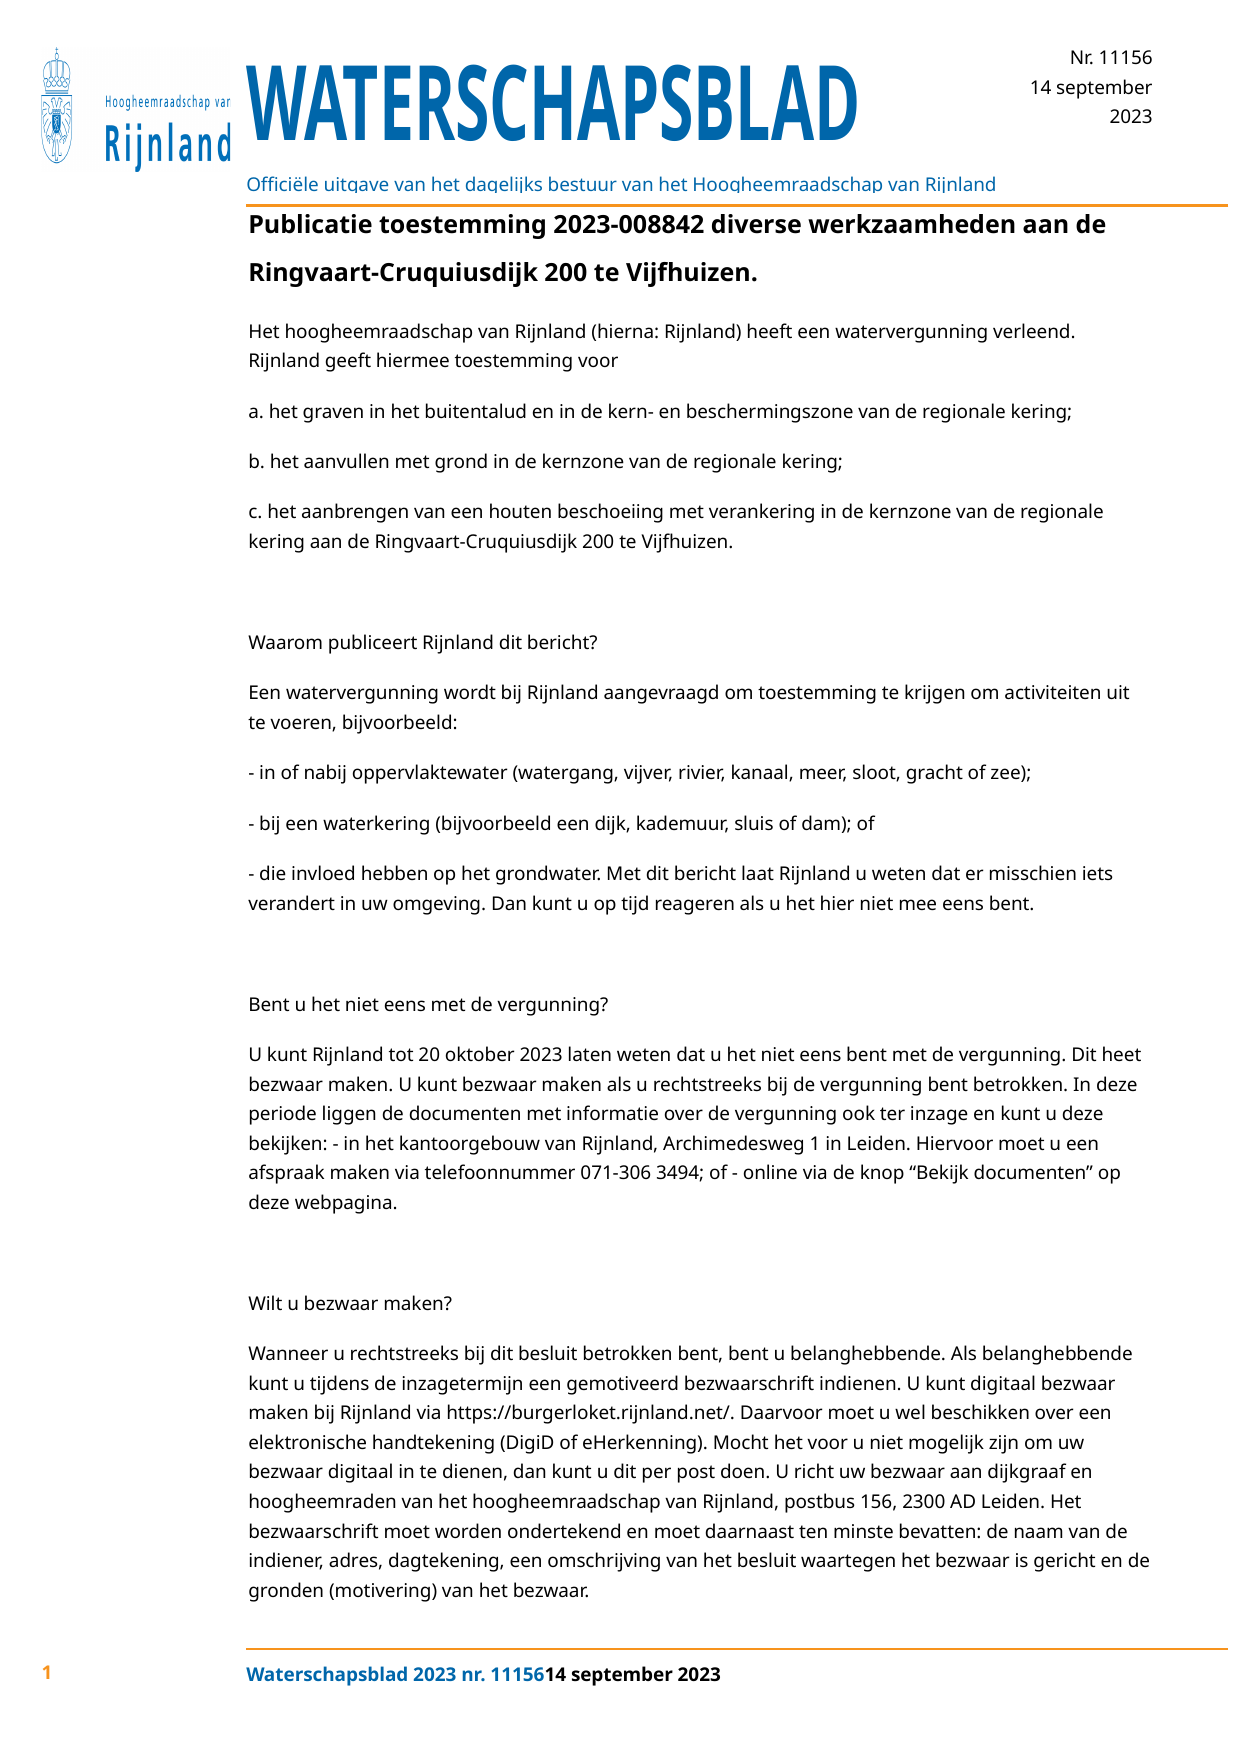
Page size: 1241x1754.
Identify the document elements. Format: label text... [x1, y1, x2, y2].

text Het hoogheemraadschap van Rijnland (hierna: Rijnland) heeft een watervergunning verleend. Rijnland geeft hiermee toestemming voor [248, 318, 1152, 373]
text a. het graven in het buitentalud en in de kern- en beschermingszone van de regionale kering; [248, 398, 1152, 424]
text Een watervergunning wordt bij Rijnland aangevraagd om toestemming te krijgen om activiteiten uit te voeren, bijvoorbeeld: [248, 679, 1152, 735]
text - die invloed hebben op het grondwater. Met dit bericht laat Rijnland u weten dat er misschien iets verandert in uw omgeving. Dan kunt u op tijd reageren als u het hier niet mee eens bent. [248, 860, 1152, 916]
text b. het aanvullen met grond in de kernzone van de regionale kering; [248, 448, 1152, 474]
text - in of nabij oppervlaktewater (watergang, vijver, rivier, kanaal, meer, sloot, gracht of zee); [248, 759, 1152, 785]
text Waarom publiceert Rijnland dit bericht? [248, 629, 1152, 655]
text Publicatie toestemming 2023-008842 diverse werkzaamheden aan de Ringvaart-Cruquiusdijk 200 te Vijfhuizen. [248, 207, 1152, 288]
text c. het aanbrengen van een houten beschoeiing met verankering in de kernzone van de regionale kering aan de Ringvaart-Cruquiusdijk 200 te Vijfhuizen. [248, 499, 1152, 554]
text - bij een waterkering (bijvoorbeeld een dijk, kademuur, sluis of dam); of [248, 810, 1152, 836]
text Wilt u bezwaar maken? [248, 1290, 1152, 1316]
text U kunt Rijnland tot 20 oktober 2023 laten weten dat u het niet eens bent met de vergunning. Dit heet bezwaar maken. U kunt bezwaar maken als u rechtstreeks bij de vergunning bent betrokken. In deze periode liggen de documenten met informatie over de vergunning ook ter inzage en kunt u deze bekijken: - in het kantoorgebouw van Rijnland, Archimedesweg 1 in Leiden. Hiervoor moet u een afspraak maken via telefoonnummer 071-306 3494; of - online via de knop “Bekijk documenten” op deze webpagina. [248, 1041, 1152, 1215]
picture [41, 47, 231, 172]
text Wanneer u rechtstreeks bij dit besluit betrokken bent, bent u belanghebbende. Als belanghebbende kunt u tijdens de inzagetermijn een gemotiveerd bezwaarschrift indienen. U kunt digitaal bezwaar maken bij Rijnland via https://burgerloket.rijnland.net/. Daarvoor moet u wel beschikken over een elektronische handtekening (DigiD of eHerkenning). Mocht het voor u niet mogelijk zijn om uw bezwaar digitaal in te dienen, dan kunt u dit per post doen. U richt uw bezwaar aan dijkgraaf en hoogheemraden van het hoogheemraadschap van Rijnland, postbus 156, 2300 AD Leiden. Het bezwaarschrift moet worden ondertekend en moet daarnaast ten minste bevatten: de naam van de indiener, adres, dagtekening, een omschrijving van het besluit waartegen het bezwaar is gericht en de gronden (motivering) van het bezwaar. [248, 1340, 1152, 1603]
text Bent u het niet eens met de vergunning? [248, 991, 1152, 1017]
